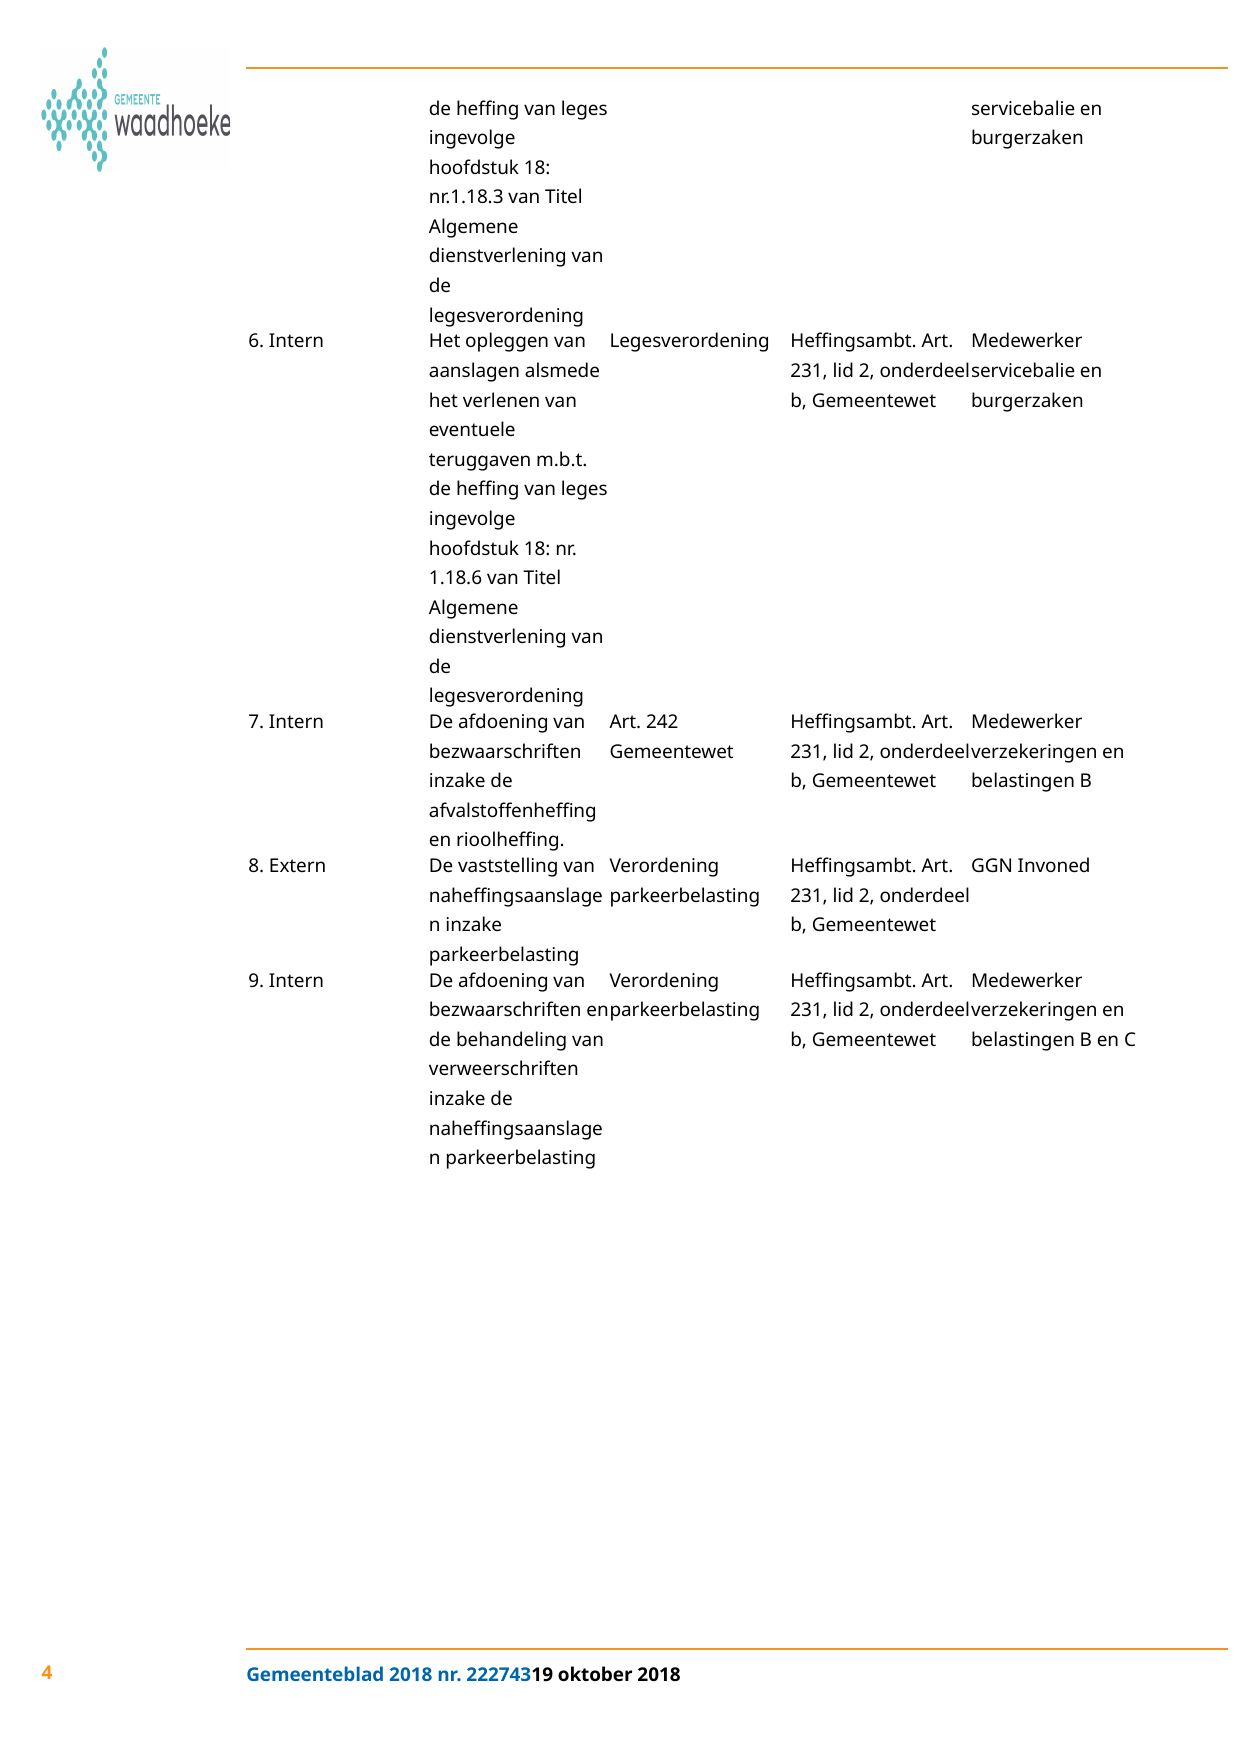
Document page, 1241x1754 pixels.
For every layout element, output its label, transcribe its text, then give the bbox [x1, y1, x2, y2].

table_cell Verordening parkeerbelasting [609, 853, 790, 967]
table_cell [609, 95, 790, 328]
table_cell [248, 95, 429, 328]
table_cell De afdoening van bezwaarschriften inzake de afvalstoffenheffing en rioolheffing. [429, 708, 609, 852]
table_cell Heffingsambt. Art. 231, lid 2, onderdeel b, Gemeentewet [790, 328, 971, 708]
table_cell Verordening parkeerbelasting [609, 967, 790, 1170]
table_cell Medewerker verzekeringen en belastingen B en C [971, 967, 1152, 1170]
table_cell Art. 242 Gemeentewet [609, 708, 790, 852]
table_cell 7. Intern [248, 708, 429, 852]
table_cell 9. Intern [248, 967, 429, 1170]
table_cell Heffingsambt. Art. 231, lid 2, onderdeel b, Gemeentewet [790, 708, 971, 852]
table_cell De afdoening van bezwaarschriften en de behandeling van verweerschriften inzake de naheffingsaanslagen parkeerbelasting [429, 967, 609, 1170]
table_cell 8. Extern [248, 853, 429, 967]
picture [41, 47, 231, 172]
table_cell Het opleggen van aanslagen alsmede het verlenen van eventuele teruggaven m.b.t. de heffing van leges ingevolge hoofdstuk 18: nr. 1.18.6 van Titel Algemene dienstverlening van de legesverordening [429, 328, 609, 708]
table_cell [790, 95, 971, 328]
table_cell GGN Invoned [971, 853, 1152, 967]
table_cell De vaststelling van naheffingsaanslagen inzake parkeerbelasting [429, 853, 609, 967]
table_cell Medewerker verzekeringen en belastingen B [971, 708, 1152, 852]
table_cell servicebalie en burgerzaken [971, 95, 1152, 328]
table_cell de heffing van leges ingevolge hoofdstuk 18: nr.1.18.3 van Titel Algemene dienstverlening van de legesverordening [429, 95, 609, 328]
table_cell Legesverordening [609, 328, 790, 708]
table_cell Heffingsambt. Art. 231, lid 2, onderdeel b, Gemeentewet [790, 967, 971, 1170]
table_cell Heffingsambt. Art. 231, lid 2, onderdeel b, Gemeentewet [790, 853, 971, 967]
table_cell 6. Intern [248, 328, 429, 708]
table_cell Medewerker servicebalie en burgerzaken [971, 328, 1152, 708]
